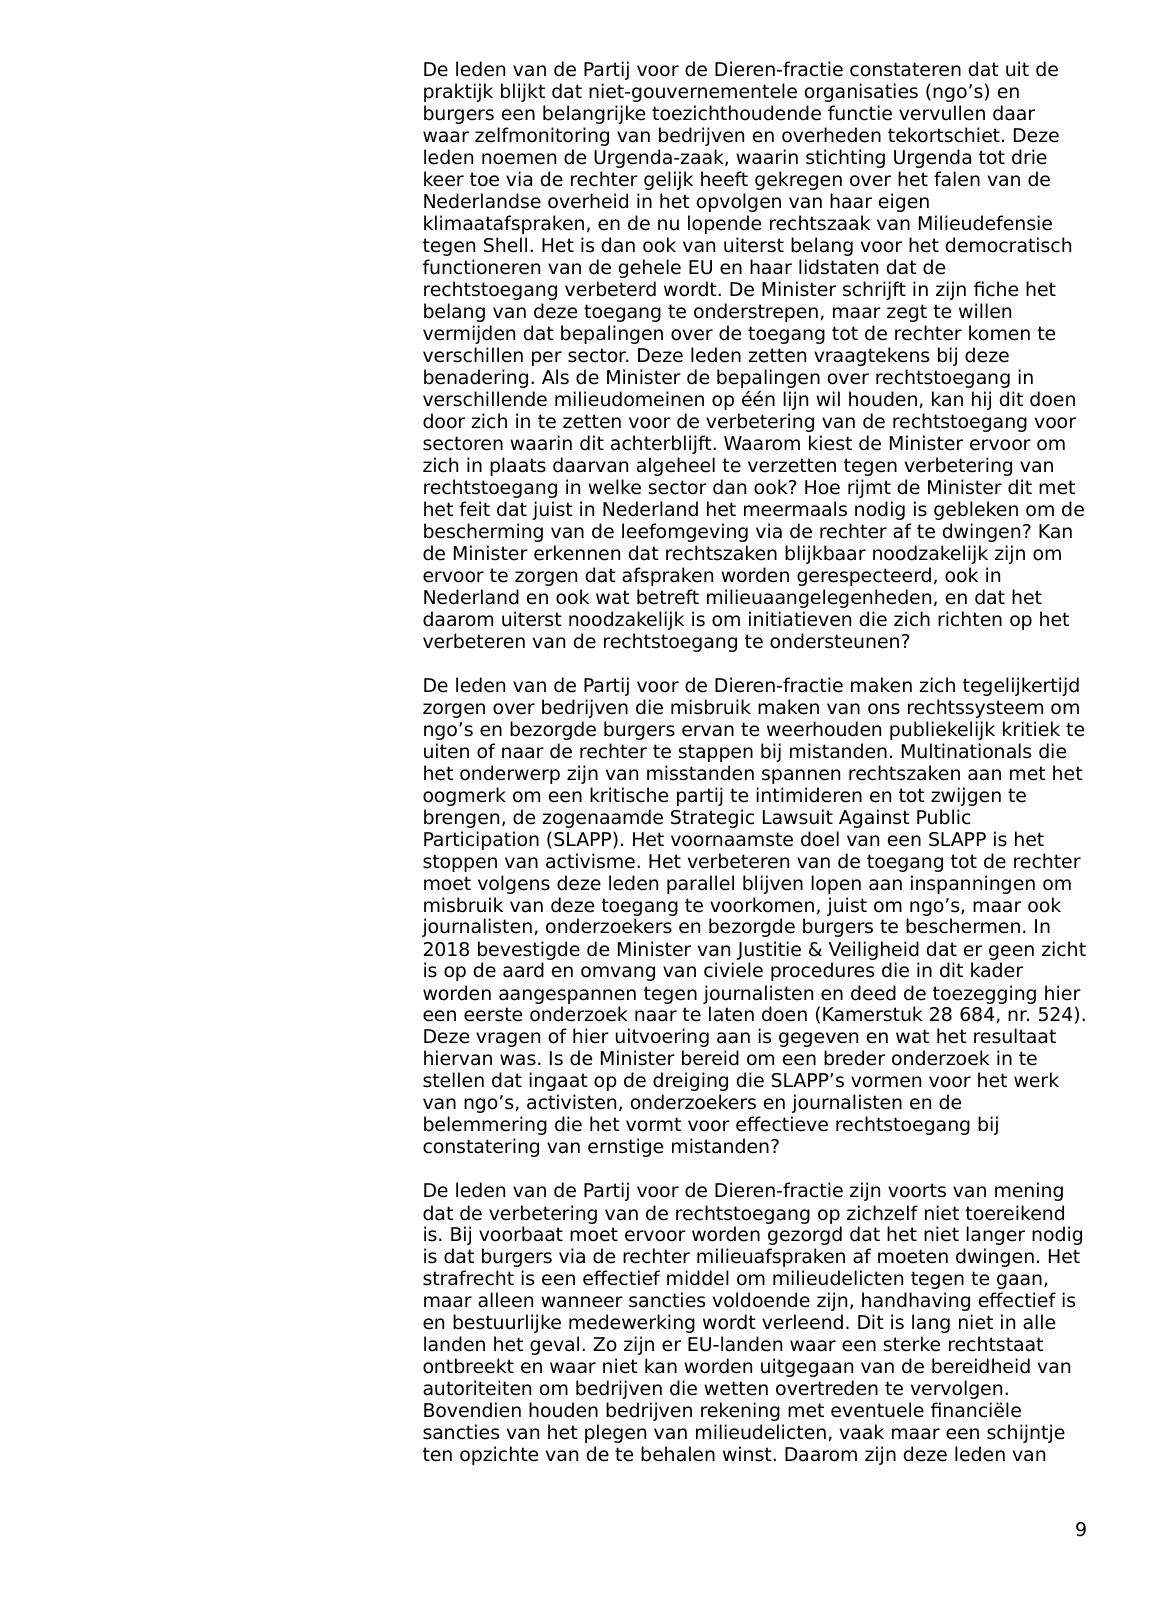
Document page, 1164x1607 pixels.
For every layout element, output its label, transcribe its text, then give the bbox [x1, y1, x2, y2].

text De leden van de Partij voor de Dieren-fractie constateren dat uit de praktijk blijkt dat niet-gouvernementele organisaties (ngo’s) en burgers een belangrijke toezichthoudende functie vervullen daar waar zelfmonitoring van bedrijven en overheden tekortschiet. Deze leden noemen de Urgenda-zaak, waarin stichting Urgenda tot drie keer toe via de rechter gelijk heeft gekregen over het falen van de Nederlandse overheid in het opvolgen van haar eigen klimaatafspraken, en de nu lopende rechtszaak van Milieudefensie tegen Shell. Het is dan ook van uiterst belang voor het democratisch functioneren van de gehele EU en haar lidstaten dat de rechtstoegang verbeterd wordt. De Minister schrijft in zijn fiche het belang van deze toegang te onderstrepen, maar zegt te willen vermijden dat bepalingen over de toegang tot de rechter komen te verschillen per sector. Deze leden zetten vraagtekens bij deze benadering. Als de Minister de bepalingen over rechtstoegang in verschillende milieudomeinen op één lijn wil houden, kan hij dit doen door zich in te zetten voor de verbetering van de rechtstoegang voor sectoren waarin dit achterblijft. Waarom kiest de Minister ervoor om zich in plaats daarvan algeheel te verzetten tegen verbetering van rechtstoegang in welke sector dan ook? Hoe rijmt de Minister dit met het feit dat juist in Nederland het meermaals nodig is gebleken om de bescherming van de leefomgeving via de rechter af te dwingen? Kan de Minister erkennen dat rechtszaken blijkbaar noodzakelijk zijn om ervoor te zorgen dat afspraken worden gerespecteerd, ook in Nederland en ook wat betreft milieuaangelegenheden, en dat het daarom uiterst noodzakelijk is om initiatieven die zich richten op het verbeteren van de rechtstoegang te ondersteunen? [422, 59, 1087, 652]
text De leden van de Partij voor de Dieren-fractie zijn voorts van mening dat de verbetering van de rechtstoegang op zichzelf niet toereikend is. Bij voorbaat moet ervoor worden gezorgd dat het niet langer nodig is dat burgers via de rechter milieuafspraken af moeten dwingen. Het strafrecht is een effectief middel om milieudelicten tegen te gaan, maar alleen wanneer sancties voldoende zijn, handhaving effectief is en bestuurlijke medewerking wordt verleend. Dit is lang niet in alle landen het geval. Zo zijn er EU-landen waar een sterke rechtstaat ontbreekt en waar niet kan worden uitgegaan van de bereidheid van autoriteiten om bedrijven die wetten overtreden te vervolgen. Bovendien houden bedrijven rekening met eventuele financiële sancties van het plegen van milieudelicten, vaak maar een schijntje ten opzichte van de te behalen winst. Daarom zijn deze leden van [422, 1180, 1087, 1466]
text De leden van de Partij voor de Dieren-fractie maken zich tegelijkertijd zorgen over bedrijven die misbruik maken van ons rechtssysteem om ngo’s en bezorgde burgers ervan te weerhouden publiekelijk kritiek te uiten of naar de rechter te stappen bij mistanden. Multinationals die het onderwerp zijn van misstanden spannen rechtszaken aan met het oogmerk om een kritische partij te intimideren en tot zwijgen te brengen, de zogenaamde Strategic Lawsuit Against Public Participation (SLAPP). Het voornaamste doel van een SLAPP is het stoppen van activisme. Het verbeteren van de toegang tot de rechter moet volgens deze leden parallel blijven lopen aan inspanningen om misbruik van deze toegang te voorkomen, juist om ngo’s, maar ook journalisten, onderzoekers en bezorgde burgers te beschermen. In 2018 bevestigde de Minister van Justitie & Veiligheid dat er geen zicht is op de aard en omvang van civiele procedures die in dit kader worden aangespannen tegen journalisten en deed de toezegging hier een eerste onderzoek naar te laten doen (Kamerstuk 28 684, nr. 524). Deze vragen of hier uitvoering aan is gegeven en wat het resultaat hiervan was. Is de Minister bereid om een breder onderzoek in te stellen dat ingaat op de dreiging die SLAPP’s vormen voor het werk van ngo’s, activisten, onderzoekers en journalisten en de belemmering die het vormt voor effectieve rechtstoegang bij constatering van ernstige mistanden? [422, 675, 1087, 1158]
